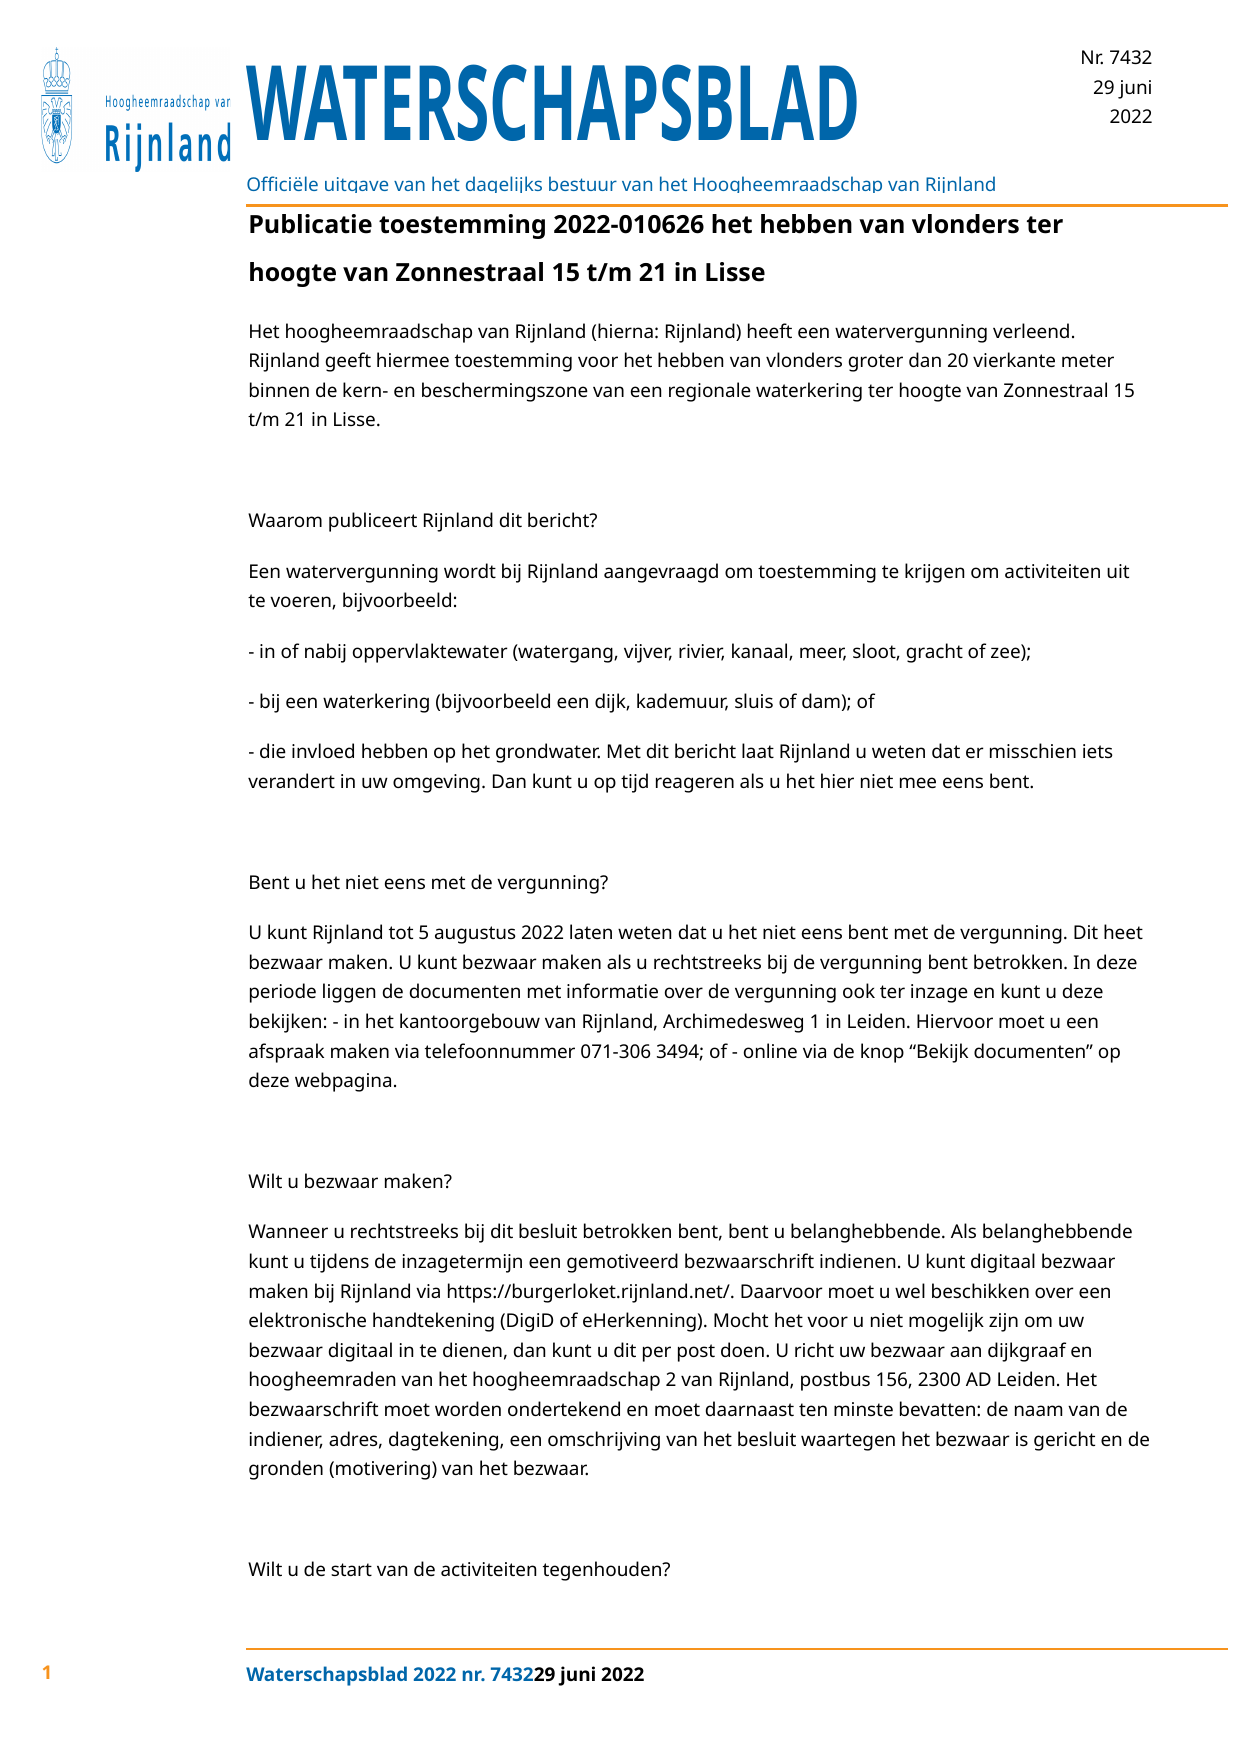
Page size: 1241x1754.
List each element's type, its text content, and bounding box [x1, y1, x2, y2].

text Bent u het niet eens met de vergunning? [248, 869, 1152, 895]
text Publicatie toestemming 2022-010626 het hebben van vlonders ter hoogte van Zonnestraal 15 t/m 21 in Lisse [248, 207, 1152, 288]
text Het hoogheemraadschap van Rijnland (hierna: Rijnland) heeft een watervergunning verleend. Rijnland geeft hiermee toestemming voor het hebben van vlonders groter dan 20 vierkante meter binnen de kern- en beschermingszone van een regionale waterkering ter hoogte van Zonnestraal 15 t/m 21 in Lisse. [248, 318, 1152, 432]
text Een watervergunning wordt bij Rijnland aangevraagd om toestemming te krijgen om activiteiten uit te voeren, bijvoorbeeld: [248, 558, 1152, 613]
text - die invloed hebben op het grondwater. Met dit bericht laat Rijnland u weten dat er misschien iets verandert in uw omgeving. Dan kunt u op tijd reageren als u het hier niet mee eens bent. [248, 739, 1152, 794]
text Wilt u bezwaar maken? [248, 1168, 1152, 1194]
text - bij een waterkering (bijvoorbeeld een dijk, kademuur, sluis of dam); of [248, 688, 1152, 714]
text Wilt u de start van de activiteiten tegenhouden? [248, 1556, 1152, 1582]
text - in of nabij oppervlaktewater (watergang, vijver, rivier, kanaal, meer, sloot, gracht of zee); [248, 638, 1152, 664]
text Wanneer u rechtstreeks bij dit besluit betrokken bent, bent u belanghebbende. Als belanghebbende kunt u tijdens de inzagetermijn een gemotiveerd bezwaarschrift indienen. U kunt digitaal bezwaar maken bij Rijnland via https://burgerloket.rijnland.net/. Daarvoor moet u wel beschikken over een elektronische handtekening (DigiD of eHerkenning). Mocht het voor u niet mogelijk zijn om uw bezwaar digitaal in te dienen, dan kunt u dit per post doen. U richt uw bezwaar aan dijkgraaf en hoogheemraden van het hoogheemraadschap 2 van Rijnland, postbus 156, 2300 AD Leiden. Het bezwaarschrift moet worden ondertekend en moet daarnaast ten minste bevatten: de naam van de indiener, adres, dagtekening, een omschrijving van het besluit waartegen het bezwaar is gericht en de gronden (motivering) van het bezwaar. [248, 1219, 1152, 1481]
picture [41, 47, 231, 172]
text U kunt Rijnland tot 5 augustus 2022 laten weten dat u het niet eens bent met de vergunning. Dit heet bezwaar maken. U kunt bezwaar maken als u rechtstreeks bij de vergunning bent betrokken. In deze periode liggen de documenten met informatie over de vergunning ook ter inzage en kunt u deze bekijken: - in het kantoorgebouw van Rijnland, Archimedesweg 1 in Leiden. Hiervoor moet u een afspraak maken via telefoonnummer 071-306 3494; of - online via de knop “Bekijk documenten” op deze webpagina. [248, 919, 1152, 1093]
text Waarom publiceert Rijnland dit bericht? [248, 507, 1152, 533]
